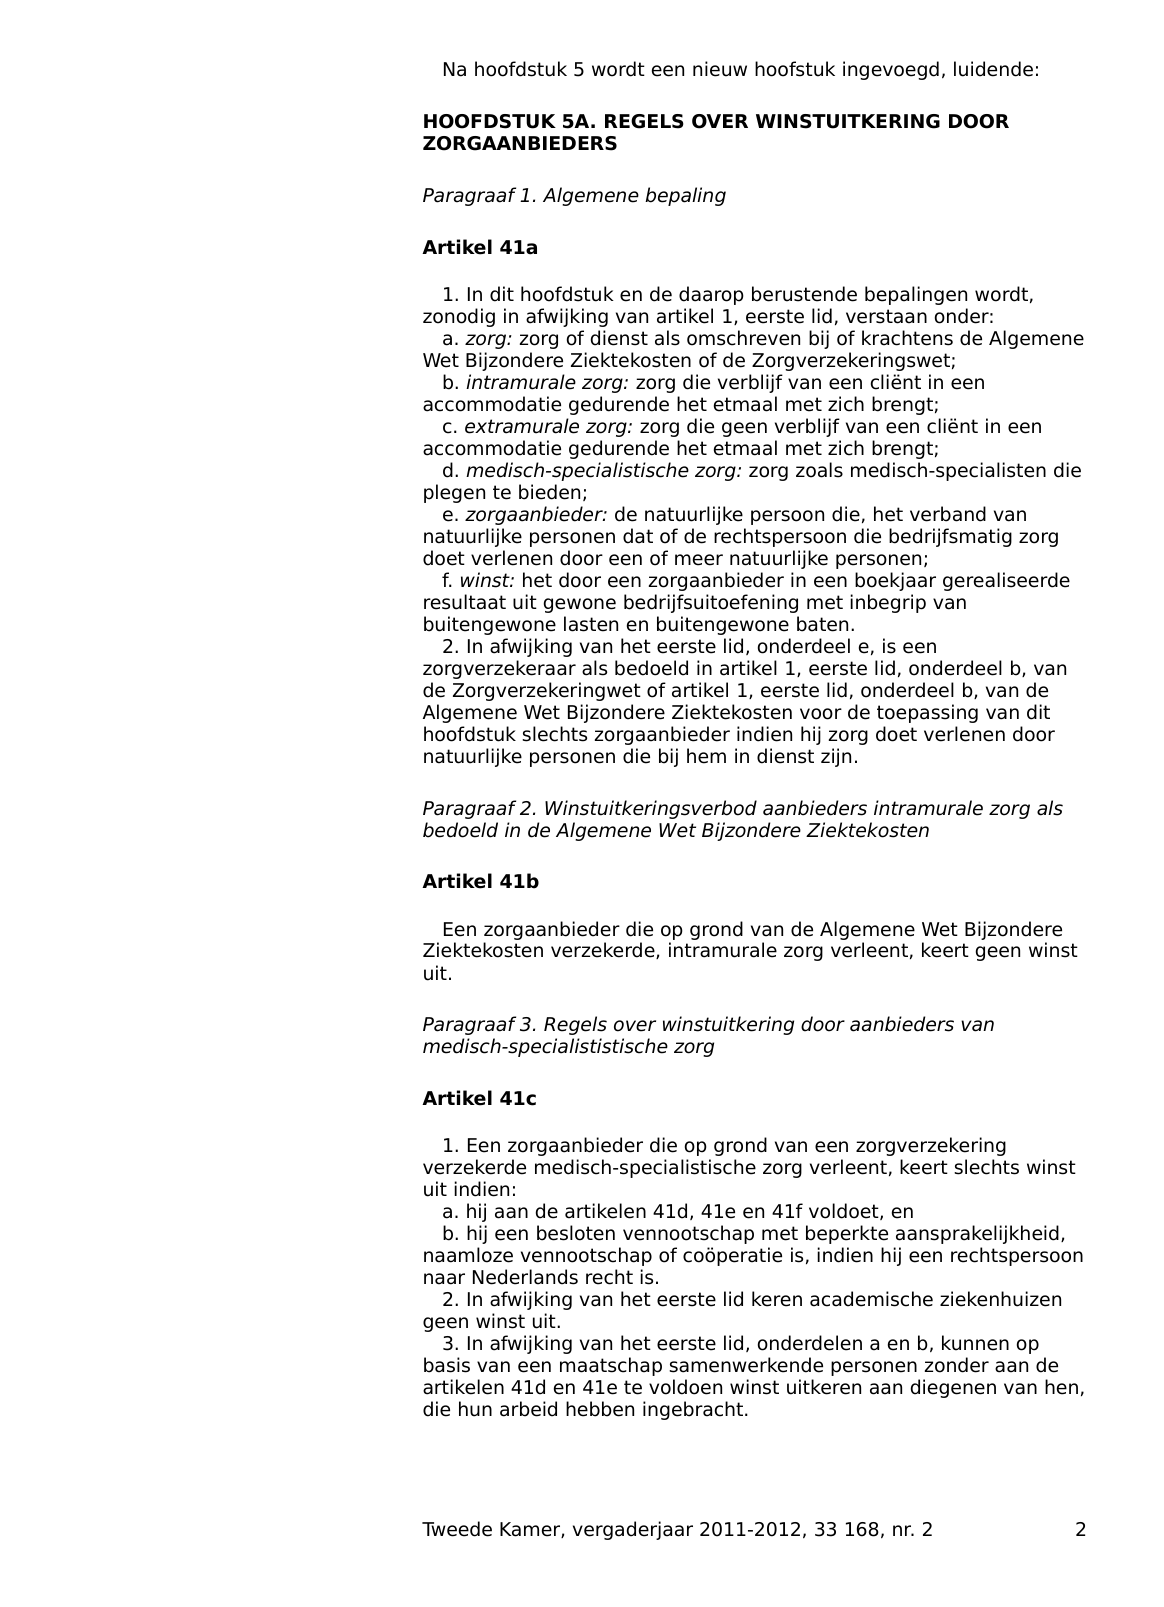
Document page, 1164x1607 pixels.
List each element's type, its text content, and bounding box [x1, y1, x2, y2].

subtitle Paragraaf 1. Algemene bepaling [422, 185, 1087, 207]
text 1. Een zorgaanbieder die op grond van een zorgverzekering verzekerde medisch-specialistische zorg verleent, keert slechts winst uit indien: [422, 1135, 1087, 1201]
text Een zorgaanbieder die op grond van de Algemene Wet Bijzondere Ziektekosten verzekerde, intramurale zorg verleent, keert geen winst uit. [422, 918, 1087, 984]
subtitle Artikel 41a [422, 237, 1087, 259]
text 2. In afwijking van het eerste lid, onderdeel e, is een zorgverzekeraar als bedoeld in artikel 1, eerste lid, onderdeel b, van de Zorgverzekeringwet of artikel 1, eerste lid, onderdeel b, van de Algemene Wet Bijzondere Ziektekosten voor de toepassing van dit hoofdstuk slechts zorgaanbieder indien hij zorg doet verlenen door natuurlijke personen die bij hem in dienst zijn. [422, 636, 1087, 767]
text b. hij een besloten vennootschap met beperkte aansprakelijkheid, naamloze vennootschap of coöperatie is, indien hij een rechtspersoon naar Nederlands recht is. [422, 1223, 1087, 1289]
subtitle Paragraaf 2. Winstuitkeringsverbod aanbieders intramurale zorg als bedoeld in de Algemene Wet Bijzondere Ziektekosten [422, 797, 1087, 841]
text a. hij aan de artikelen 41d, 41e en 41f voldoet, en [422, 1201, 1087, 1223]
text a. zorg: zorg of dienst als omschreven bij of krachtens de Algemene Wet Bijzondere Ziektekosten of de Zorgverzekeringswet; [422, 328, 1087, 372]
text b. intramurale zorg: zorg die verblijf van een cliënt in een accommodatie gedurende het etmaal met zich brengt; [422, 372, 1087, 416]
text d. medisch-specialistische zorg: zorg zoals medisch-specialisten die plegen te bieden; [422, 460, 1087, 504]
subtitle Paragraaf 3. Regels over winstuitkering door aanbieders van medisch-specialististische zorg [422, 1014, 1087, 1058]
subtitle HOOFDSTUK 5A. REGELS OVER WINSTUITKERING DOOR ZORGAANBIEDERS [422, 111, 1087, 155]
text e. zorgaanbieder: de natuurlijke persoon die, het verband van natuurlijke personen dat of de rechtspersoon die bedrijfsmatig zorg doet verlenen door een of meer natuurlijke personen; [422, 504, 1087, 570]
text f. winst: het door een zorgaanbieder in een boekjaar gerealiseerde resultaat uit gewone bedrijfsuitoefening met inbegrip van buitengewone lasten en buitengewone baten. [422, 570, 1087, 636]
text c. extramurale zorg: zorg die geen verblijf van een cliënt in een accommodatie gedurende het etmaal met zich brengt; [422, 416, 1087, 460]
subtitle Artikel 41b [422, 871, 1087, 893]
text 2. In afwijking van het eerste lid keren academische ziekenhuizen geen winst uit. [422, 1289, 1087, 1333]
text 1. In dit hoofdstuk en de daarop berustende bepalingen wordt, zonodig in afwijking van artikel 1, eerste lid, verstaan onder: [422, 284, 1087, 328]
subtitle Artikel 41c [422, 1088, 1087, 1110]
text 3. In afwijking van het eerste lid, onderdelen a en b, kunnen op basis van een maatschap samenwerkende personen zonder aan de artikelen 41d en 41e te voldoen winst uitkeren aan diegenen van hen, die hun arbeid hebben ingebracht. [422, 1333, 1087, 1421]
text Na hoofdstuk 5 wordt een nieuw hoofstuk ingevoegd, luidende: [422, 59, 1087, 81]
